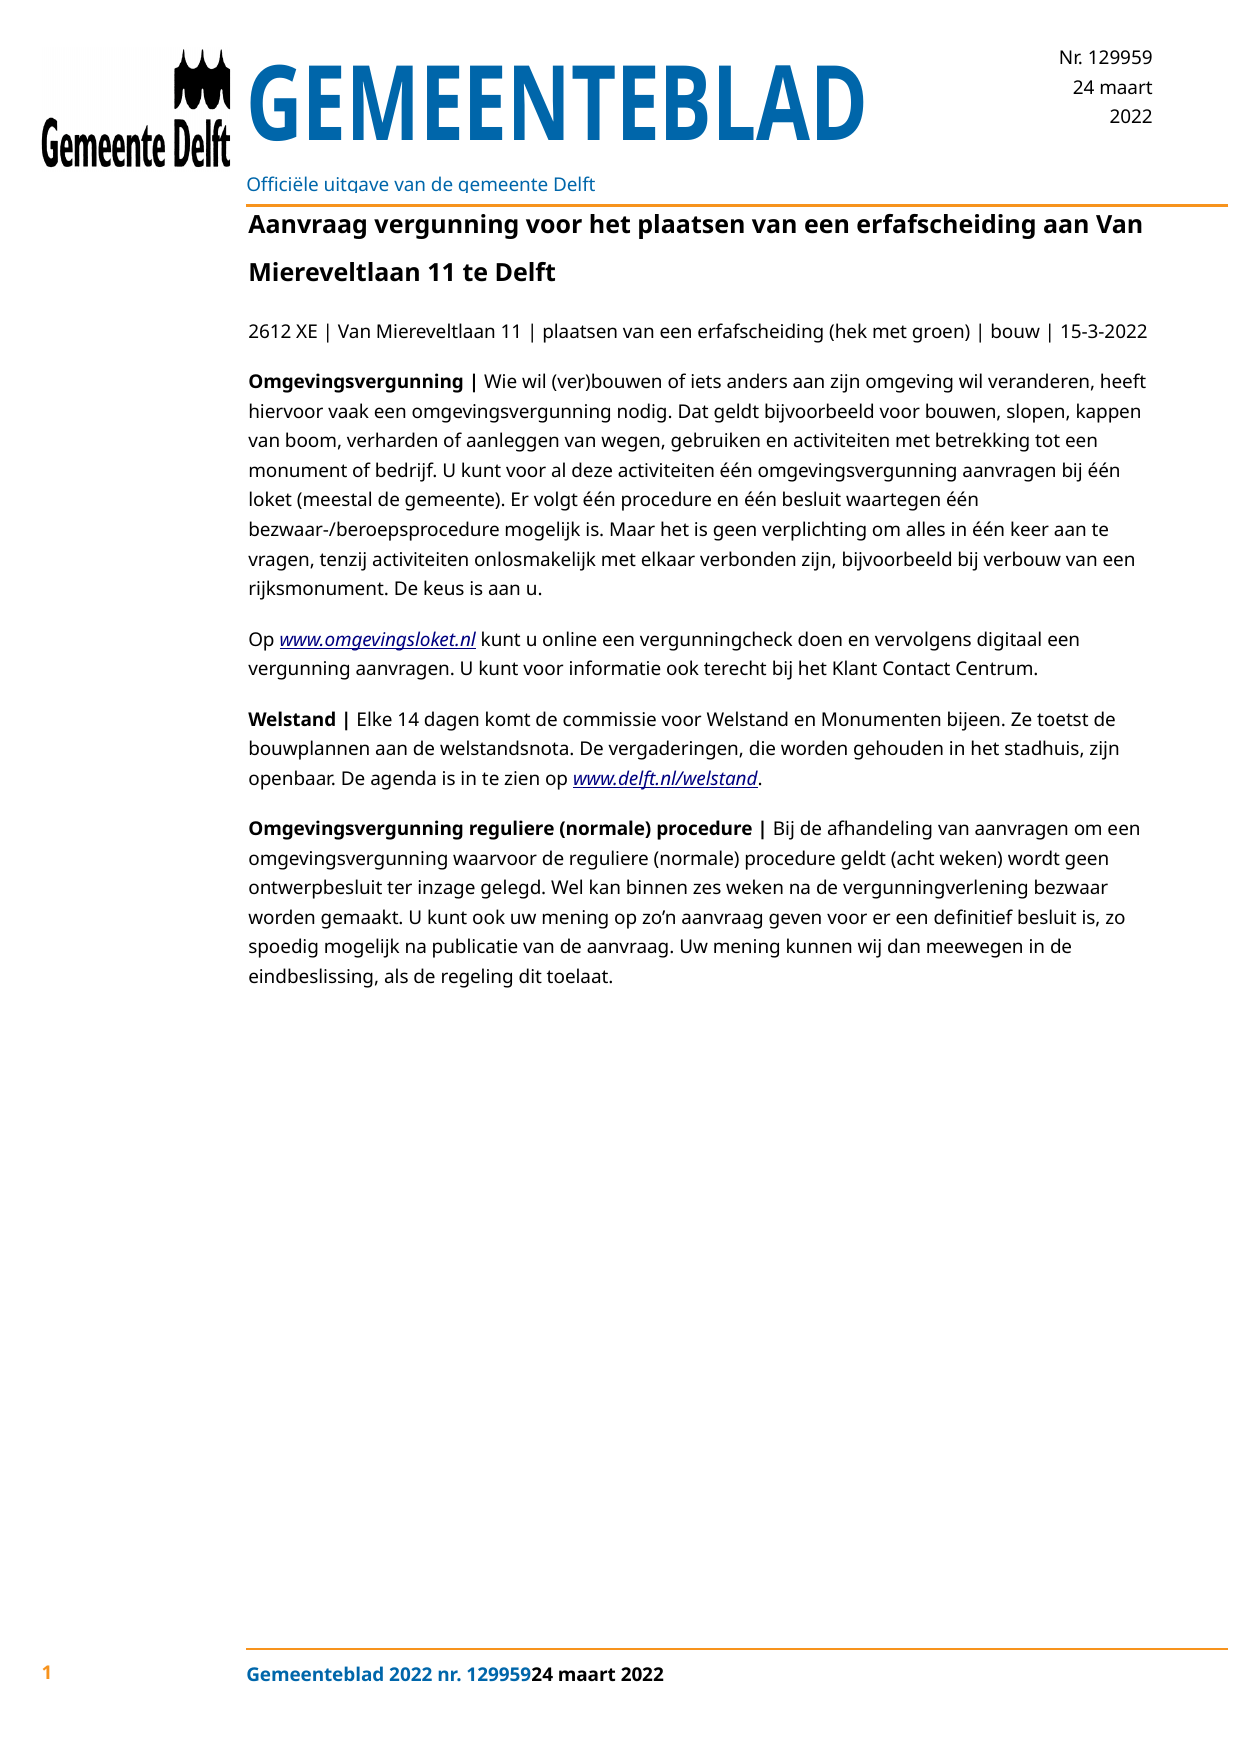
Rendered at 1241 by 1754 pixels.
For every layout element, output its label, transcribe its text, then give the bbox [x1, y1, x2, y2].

text Welstand | Elke 14 dagen komt de commissie voor Welstand en Monumenten bijeen. Ze toetst de bouwplannen aan de welstandsnota. De vergaderingen, die worden gehouden in het stadhuis, zijn openbaar. De agenda is in te zien op www.delft.nl/welstand. [248, 706, 1152, 791]
text Op www.omgevingsloket.nl kunt u online een vergunningcheck doen en vervolgens digitaal een vergunning aanvragen. U kunt voor informatie ook terecht bij het Klant Contact Centrum. [248, 626, 1152, 681]
text Omgevingsvergunning | Wie wil (ver)bouwen of iets anders aan zijn omgeving wil veranderen, heeft hiervoor vaak een omgevingsvergunning nodig. Dat geldt bijvoorbeeld voor bouwen, slopen, kappen van boom, verharden of aanleggen van wegen, gebruiken en activiteiten met betrekking tot een monument of bedrijf. U kunt voor al deze activiteiten één omgevingsvergunning aanvragen bij één loket (meestal de gemeente). Er volgt één procedure en één besluit waartegen één bezwaar-/beroepsprocedure mogelijk is. Maar het is geen verplichting om alles in één keer aan te vragen, tenzij activiteiten onlosmakelijk met elkaar verbonden zijn, bijvoorbeeld bij verbouw van een rijksmonument. De keus is aan u. [248, 368, 1152, 601]
picture [41, 47, 231, 172]
text Omgevingsvergunning reguliere (normale) procedure | Bij de afhandeling van aanvragen om een omgevingsvergunning waarvoor de reguliere (normale) procedure geldt (acht weken) wordt geen ontwerpbesluit ter inzage gelegd. Wel kan binnen zes weken na de vergunningverlening bezwaar worden gemaakt. U kunt ook uw mening op zo’n aanvraag geven voor er een definitief besluit is, zo spoedig mogelijk na publicatie van de aanvraag. Uw mening kunnen wij dan meewegen in de eindbeslissing, als de regeling dit toelaat. [248, 815, 1152, 989]
text 2612 XE | Van Miereveltlaan 11 | plaatsen van een erfafscheiding (hek met groen) | bouw | 15-3-2022 [248, 318, 1152, 344]
text Aanvraag vergunning voor het plaatsen van een erfafscheiding aan Van Miereveltlaan 11 te Delft [248, 207, 1152, 288]
